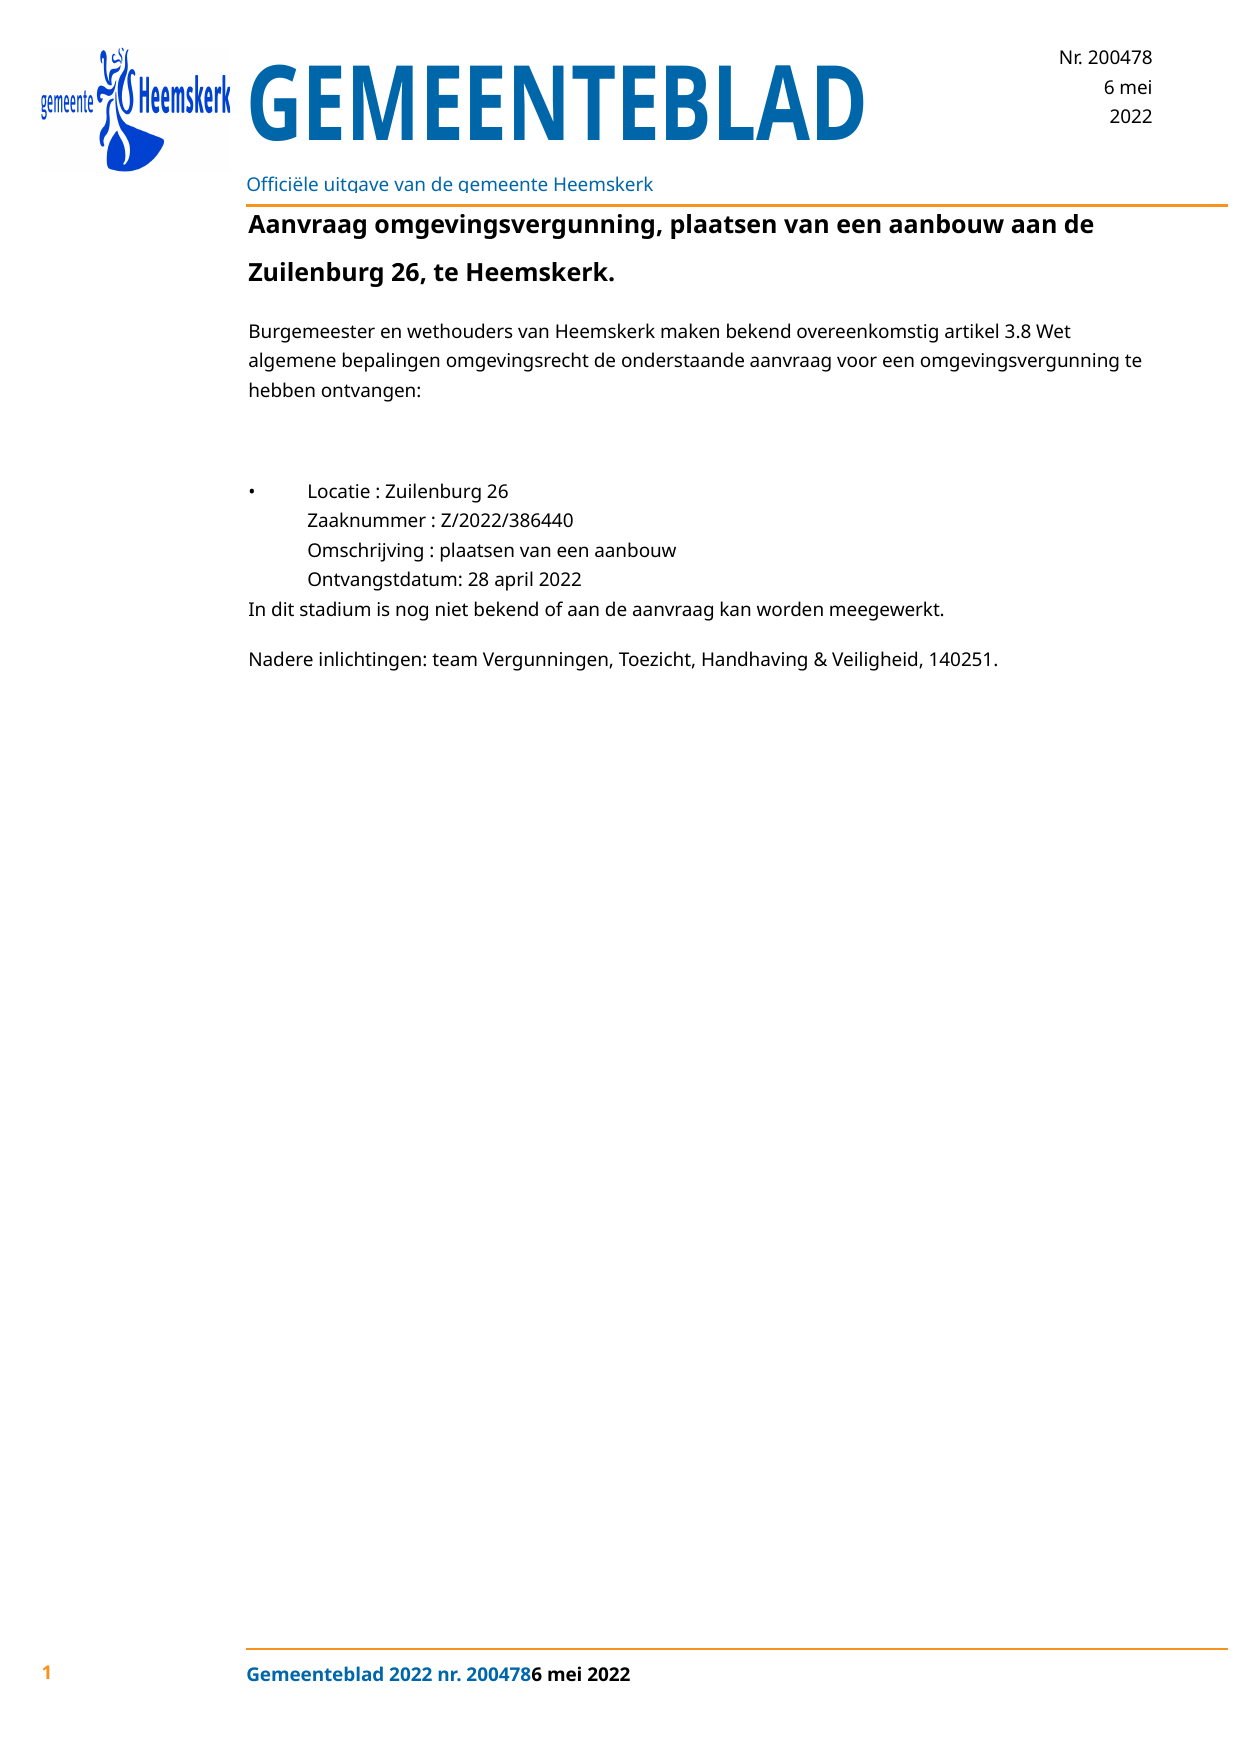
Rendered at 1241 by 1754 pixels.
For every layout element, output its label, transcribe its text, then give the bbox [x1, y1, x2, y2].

list Locatie : Zuilenburg 26 [248, 478, 1152, 504]
picture [41, 47, 231, 172]
text Aanvraag omgevingsvergunning, plaatsen van een aanbouw aan de Zuilenburg 26, te Heemskerk. [248, 207, 1152, 288]
list Omschrijving : plaatsen van een aanbouw [248, 537, 1152, 563]
list Zaaknummer : Z/2022/386440 [248, 507, 1152, 533]
list Ontvangstdatum: 28 april 2022 [248, 567, 1152, 592]
text Nadere inlichtingen: team Vergunningen, Toezicht, Handhaving & Veiligheid, 140251. [248, 647, 1152, 672]
text Burgemeester en wethouders van Heemskerk maken bekend overeenkomstig artikel 3.8 Wet algemene bepalingen omgevingsrecht de onderstaande aanvraag voor een omgevingsvergunning te hebben ontvangen: [248, 318, 1152, 403]
text In dit stadium is nog niet bekend of aan de aanvraag kan worden meegewerkt. [248, 596, 1152, 622]
